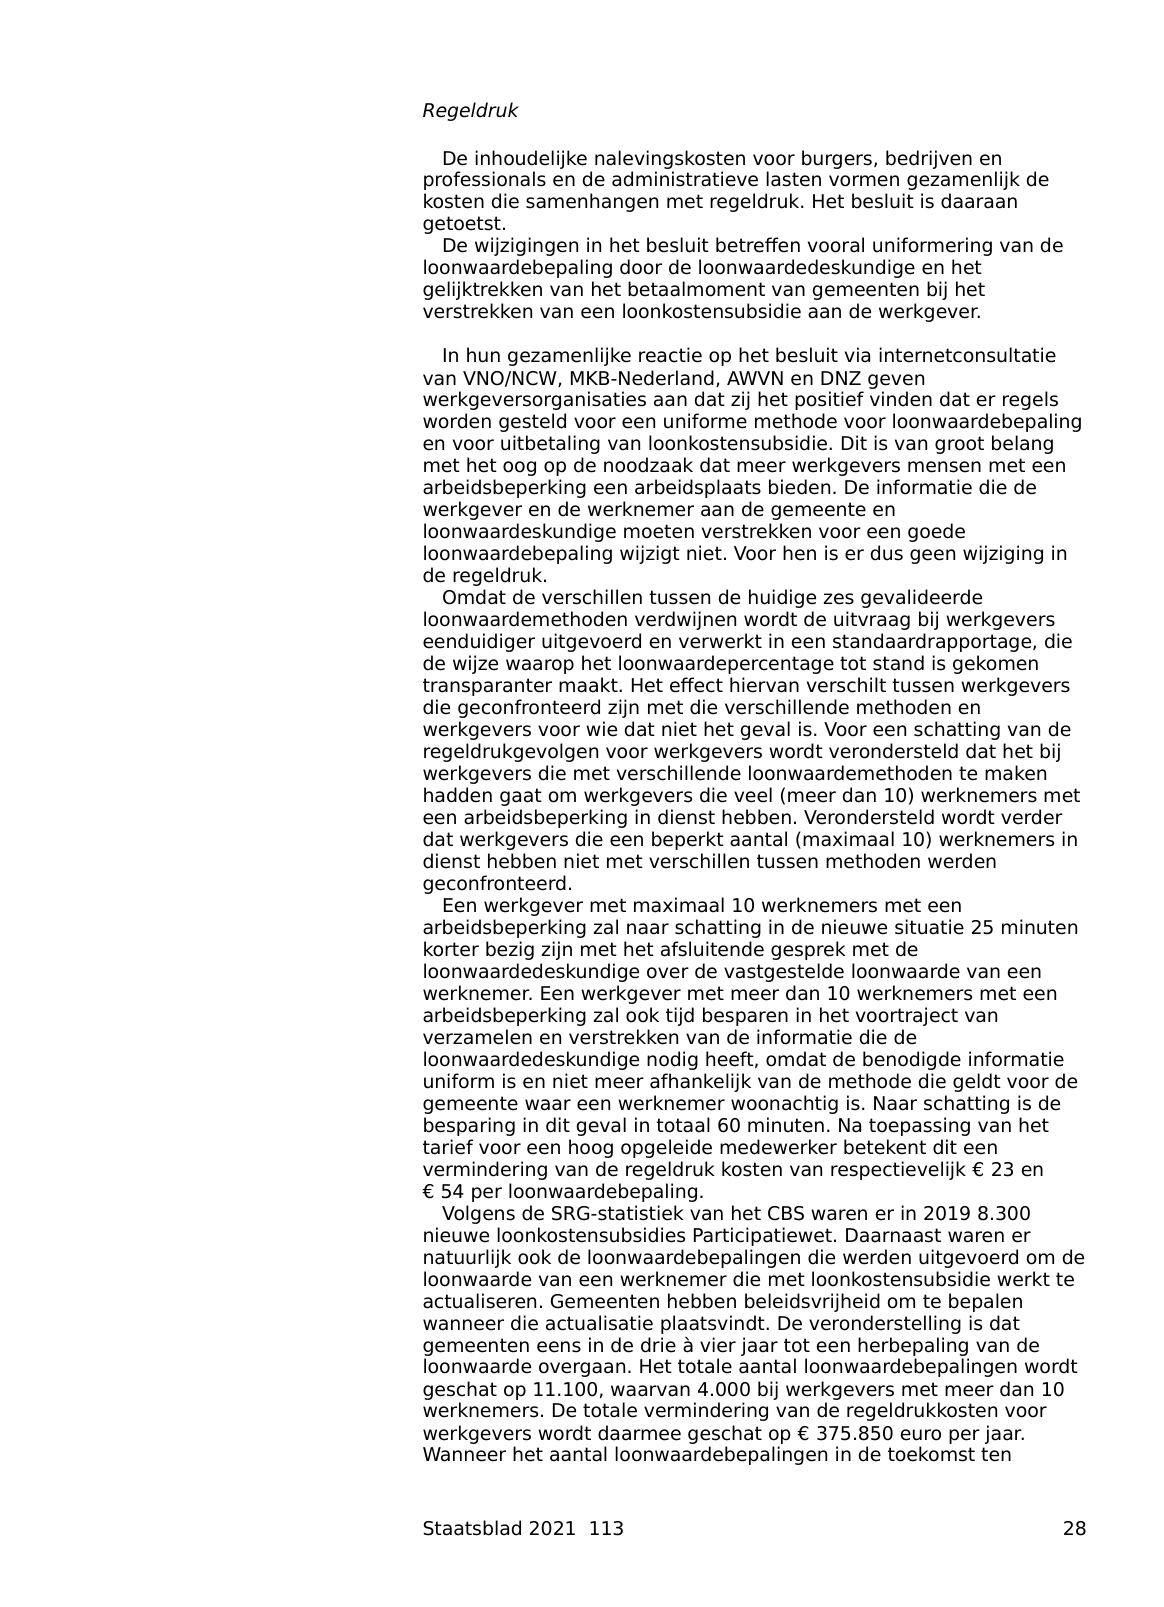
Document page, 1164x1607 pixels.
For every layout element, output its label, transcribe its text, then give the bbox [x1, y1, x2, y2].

text Volgens de SRG-statistiek van het CBS waren er in 2019 8.300 nieuwe loonkostensubsidies Participatiewet. Daarnaast waren er natuurlijk ook de loonwaardebepalingen die werden uitgevoerd om de loonwaarde van een werknemer die met loonkostensubsidie werkt te actualiseren. Gemeenten hebben beleidsvrijheid om te bepalen wanneer die actualisatie plaatsvindt. De veronderstelling is dat gemeenten eens in de drie à vier jaar tot een herbepaling van de loonwaarde overgaan. Het totale aantal loonwaardebepalingen wordt geschat op 11.100, waarvan 4.000 bij werkgevers met meer dan 10 werknemers. De totale vermindering van de regeldrukkosten voor werkgevers wordt daarmee geschat op € 375.850 euro per jaar. Wanneer het aantal loonwaardebepalingen in de toekomst ten [422, 1203, 1087, 1466]
text De wijzigingen in het besluit betreffen vooral uniformering van de loonwaardebepaling door de loonwaardedeskundige en het gelijktrekken van het betaalmoment van gemeenten bij het verstrekken van een loonkostensubsidie aan de werkgever. [422, 235, 1087, 323]
subtitle Regeldruk [422, 100, 1087, 122]
text De inhoudelijke nalevingskosten voor burgers, bedrijven en professionals en de administratieve lasten vormen gezamenlijk de kosten die samenhangen met regeldruk. Het besluit is daaraan getoetst. [422, 147, 1087, 235]
text In hun gezamenlijke reactie op het besluit via internetconsultatie van VNO/NCW, MKB-Nederland, AWVN en DNZ geven werkgeversorganisaties aan dat zij het positief vinden dat er regels worden gesteld voor een uniforme methode voor loonwaardebepaling en voor uitbetaling van loonkostensubsidie. Dit is van groot belang met het oog op de noodzaak dat meer werkgevers mensen met een arbeidsbeperking een arbeidsplaats bieden. De informatie die de werkgever en de werknemer aan de gemeente en loonwaardeskundige moeten verstrekken voor een goede loonwaardebepaling wijzigt niet. Voor hen is er dus geen wijziging in de regeldruk. [422, 345, 1087, 587]
text Omdat de verschillen tussen de huidige zes gevalideerde loonwaardemethoden verdwijnen wordt de uitvraag bij werkgevers eenduidiger uitgevoerd en verwerkt in een standaardrapportage, die de wijze waarop het loonwaardepercentage tot stand is gekomen transparanter maakt. Het effect hiervan verschilt tussen werkgevers die geconfronteerd zijn met die verschillende methoden en werkgevers voor wie dat niet het geval is. Voor een schatting van de regeldrukgevolgen voor werkgevers wordt verondersteld dat het bij werkgevers die met verschillende loonwaardemethoden te maken hadden gaat om werkgevers die veel (meer dan 10) werknemers met een arbeidsbeperking in dienst hebben. Verondersteld wordt verder dat werkgevers die een beperkt aantal (maximaal 10) werknemers in dienst hebben niet met verschillen tussen methoden werden geconfronteerd. [422, 587, 1087, 895]
text Een werkgever met maximaal 10 werknemers met een arbeidsbeperking zal naar schatting in de nieuwe situatie 25 minuten korter bezig zijn met het afsluitende gesprek met de loonwaardedeskundige over de vastgestelde loonwaarde van een werknemer. Een werkgever met meer dan 10 werknemers met een arbeidsbeperking zal ook tijd besparen in het voortraject van verzamelen en verstrekken van de informatie die de loonwaardedeskundige nodig heeft, omdat de benodigde informatie uniform is en niet meer afhankelijk van de methode die geldt voor de gemeente waar een werknemer woonachtig is. Naar schatting is de besparing in dit geval in totaal 60 minuten. Na toepassing van het tarief voor een hoog opgeleide medewerker betekent dit een vermindering van de regeldruk kosten van respectievelijk € 23 en € 54 per loonwaardebepaling. [422, 895, 1087, 1203]
